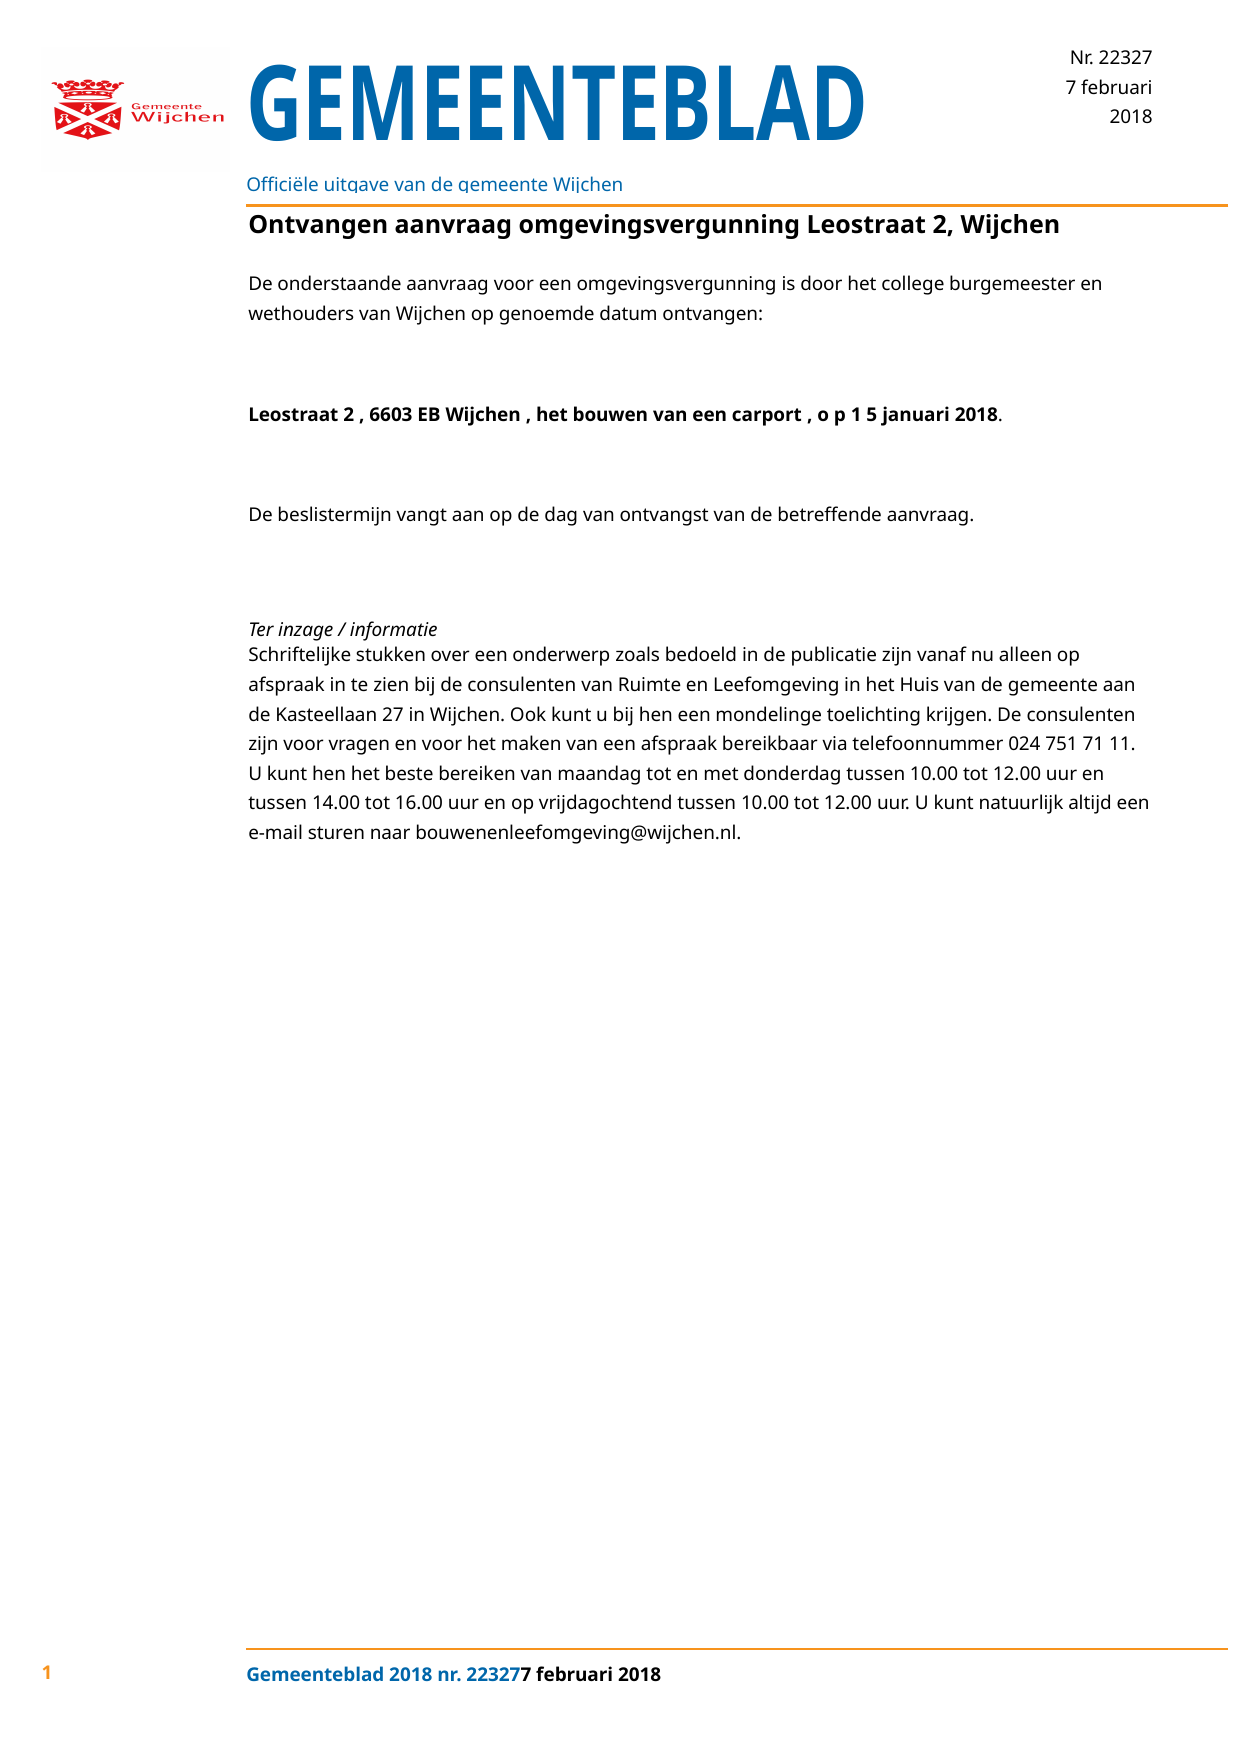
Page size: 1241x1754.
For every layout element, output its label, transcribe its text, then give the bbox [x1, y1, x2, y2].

text Ter inzage / informatie [248, 616, 1152, 642]
text Leostraat 2 , 6603 EB Wijchen , het bouwen van een carport , o p 1 5 januari 2018. [248, 401, 1152, 426]
text De beslistermijn vangt aan op de dag van ontvangst van de betreffende aanvraag. [248, 502, 1152, 527]
picture [41, 47, 231, 172]
text Ontvangen aanvraag omgevingsvergunning Leostraat 2, Wijchen [248, 207, 1152, 241]
text De onderstaande aanvraag voor een omgevingsvergunning is door het college burgemeester en wethouders van Wijchen op genoemde datum ontvangen: [248, 270, 1152, 326]
text Schriftelijke stukken over een onderwerp zoals bedoeld in de publicatie zijn vanaf nu alleen op afspraak in te zien bij de consulenten van Ruimte en Leefomgeving in het Huis van de gemeente aan de Kasteellaan 27 in Wijchen. Ook kunt u bij hen een mondelinge toelichting krijgen. De consulenten zijn voor vragen en voor het maken van een afspraak bereikbaar via telefoonnummer 024 751 71 11. U kunt hen het beste bereiken van maandag tot en met donderdag tussen 10.00 tot 12.00 uur en tussen 14.00 tot 16.00 uur en op vrijdagochtend tussen 10.00 tot 12.00 uur. U kunt natuurlijk altijd een e-mail sturen naar bouwenenleefomgeving@wijchen.nl. [248, 642, 1152, 845]
